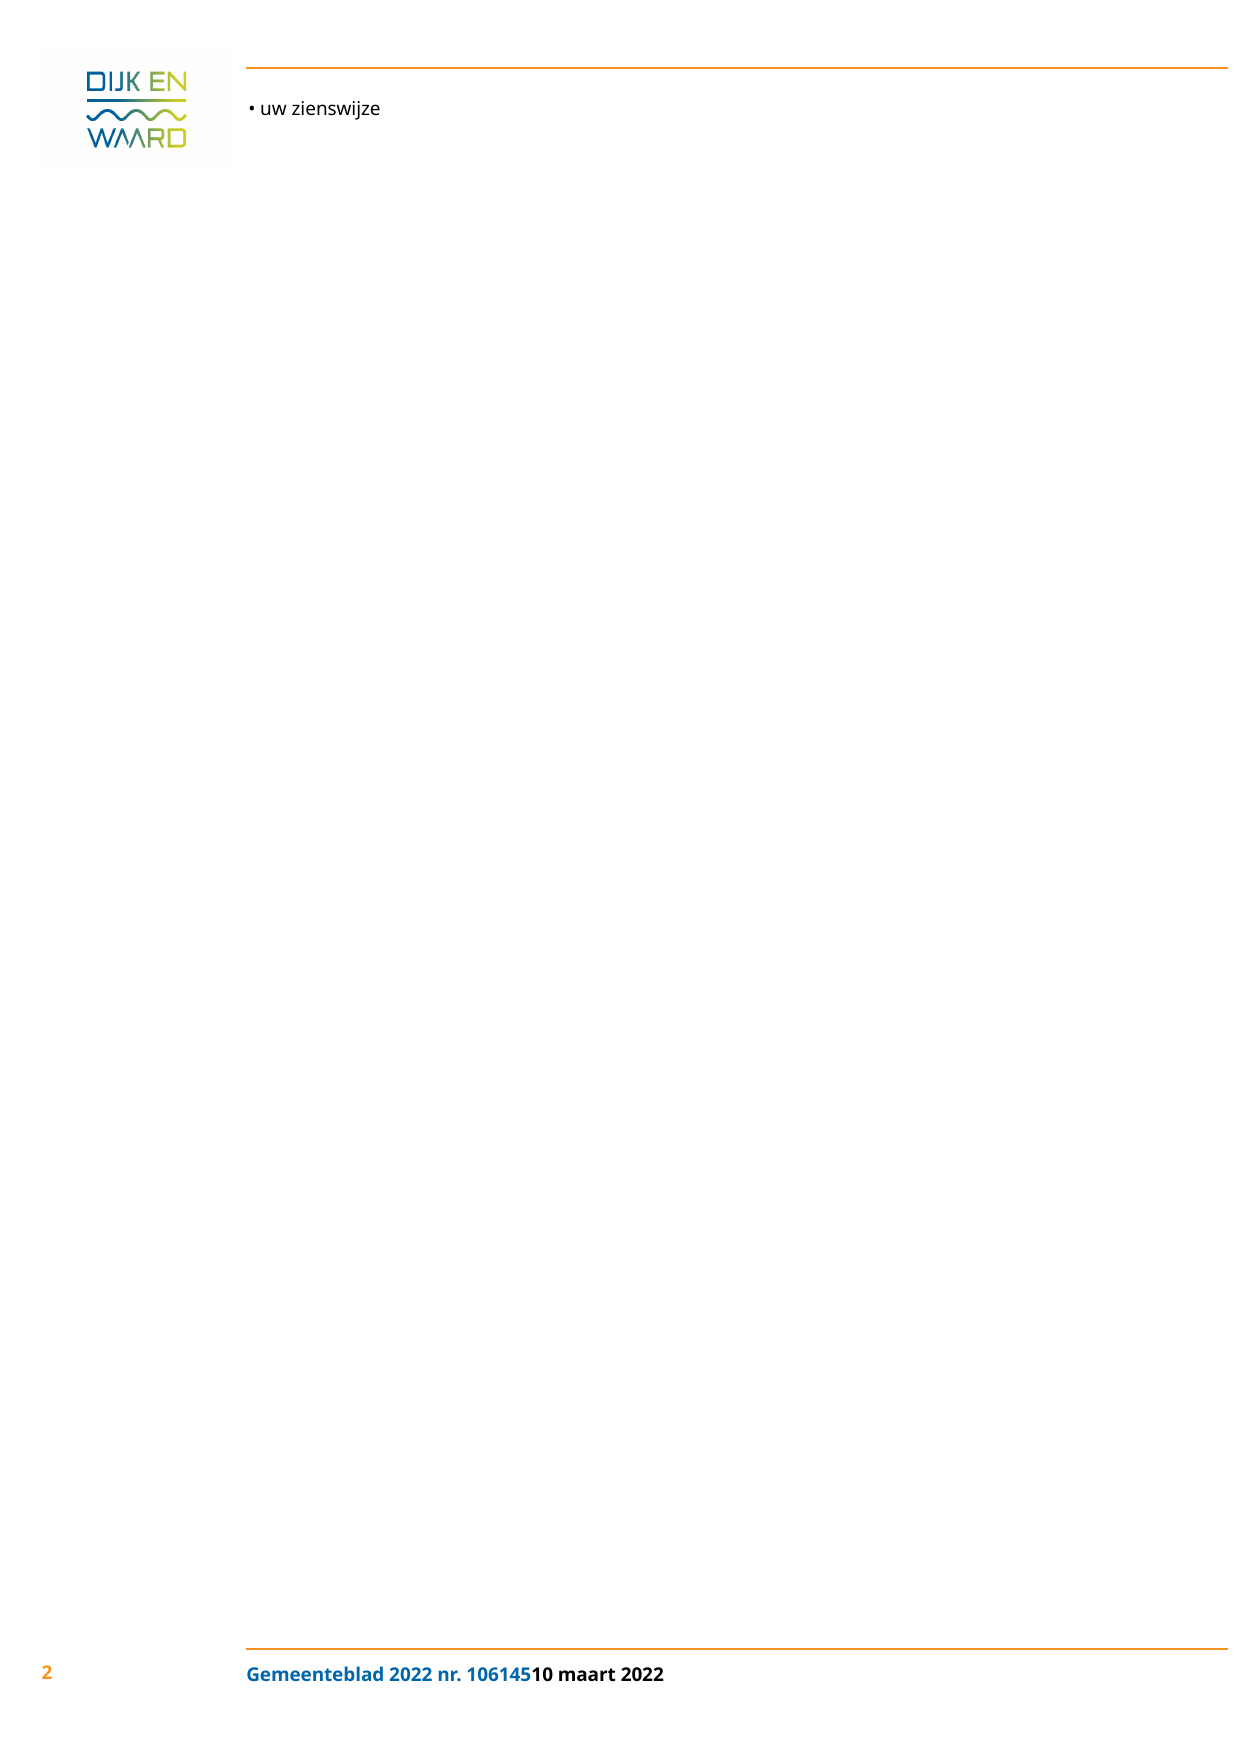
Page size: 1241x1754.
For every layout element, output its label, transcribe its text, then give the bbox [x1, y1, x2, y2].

text • uw zienswijze [248, 95, 1152, 121]
picture [41, 47, 231, 172]
